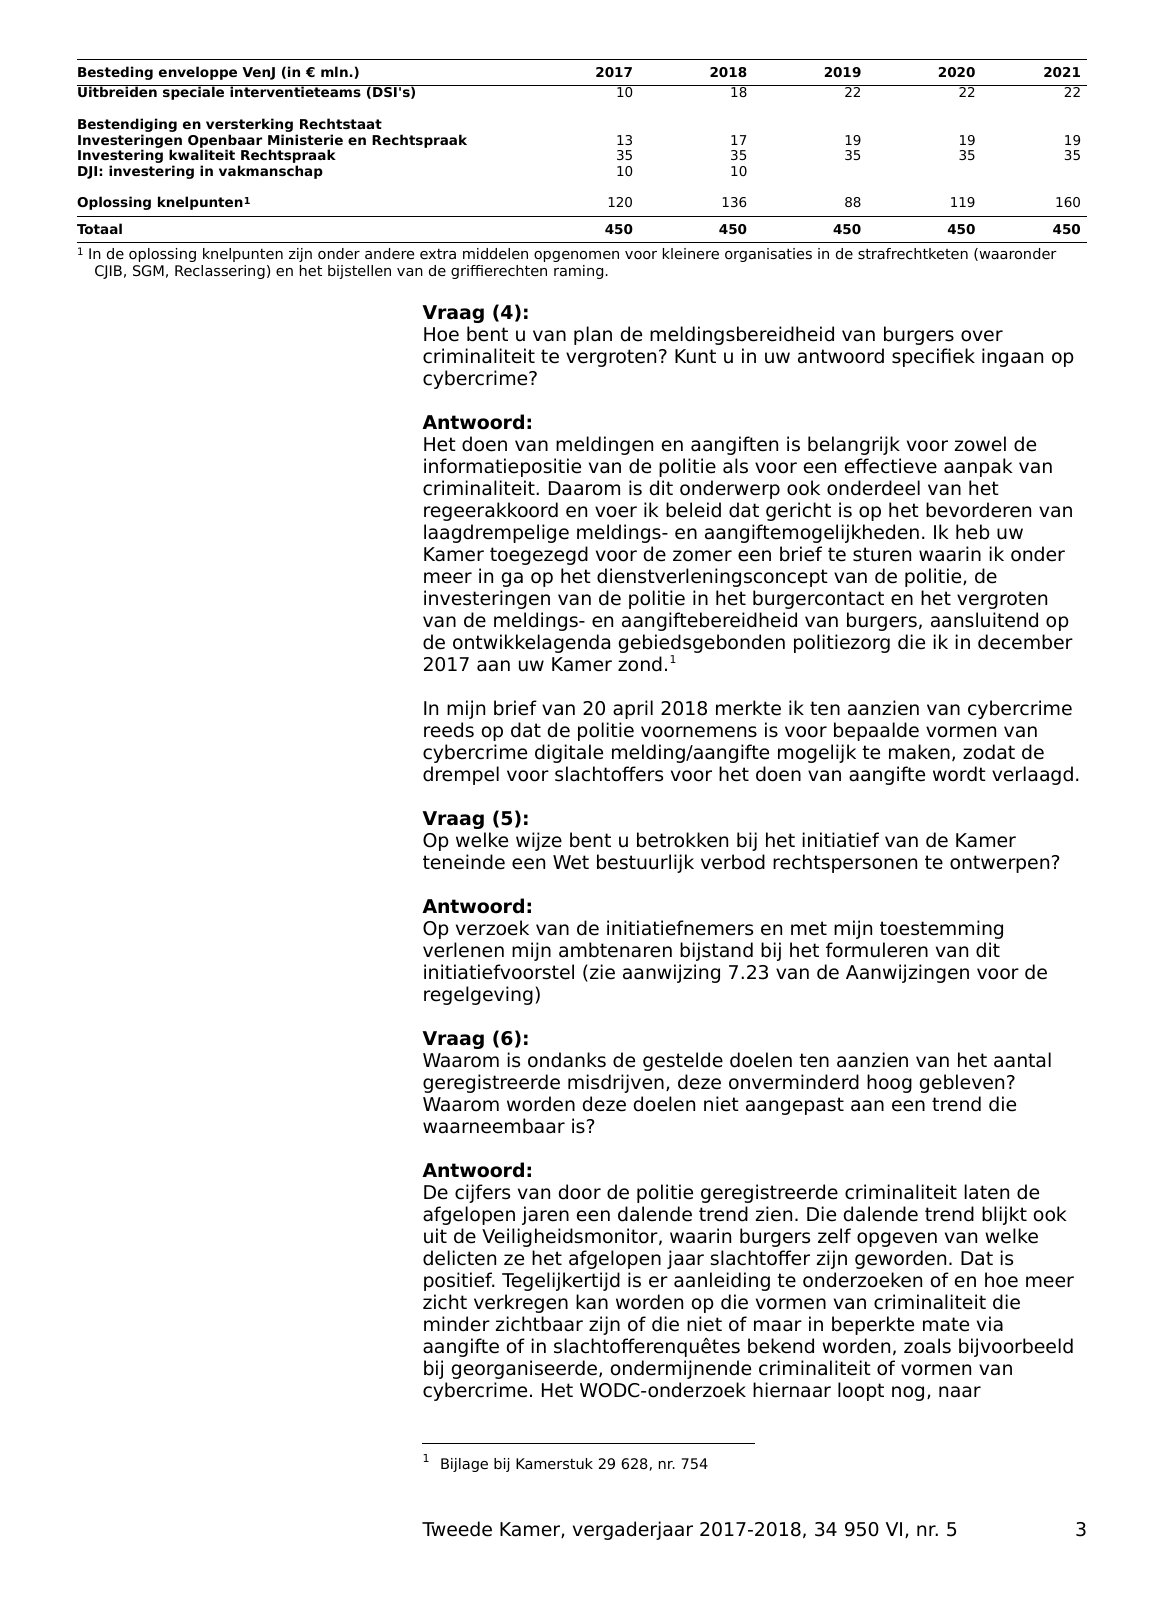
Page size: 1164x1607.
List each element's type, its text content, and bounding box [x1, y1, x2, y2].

table_cell 10 [525, 86, 639, 101]
table_cell Oplossing knelpunten1 [77, 195, 524, 216]
table_cell [525, 101, 639, 117]
table_cell 35 [639, 148, 753, 164]
text Waarom is ondanks de gestelde doelen ten aanzien van het aantal geregistreerde misdrijven, deze onverminderd hoog gebleven? Waarom worden deze doelen niet aangepast aan een trend die waarneembaar is? [422, 1050, 1087, 1138]
table_cell 19 [867, 133, 981, 148]
table_cell 450 [867, 217, 981, 242]
table_header 2019 [753, 60, 867, 85]
table_cell 13 [525, 133, 639, 148]
table_cell 450 [753, 217, 867, 242]
text Bijlage bij Kamerstuk 29 628, nr. 754 [422, 1452, 1087, 1474]
table_cell [753, 164, 867, 179]
text Op welke wijze bent u betrokken bij het initiatief van de Kamer teneinde een Wet bestuurlijk verbod rechtspersonen te ontwerpen? [422, 830, 1087, 874]
table_cell Uitbreiden speciale interventieteams (DSI's) [77, 86, 524, 101]
text Op verzoek van de initiatiefnemers en met mijn toestemming verlenen mijn ambtenaren bijstand bij het formuleren van dit initiatiefvoorstel (zie aanwijzing 7.23 van de Aanwijzingen voor de regelgeving) [422, 918, 1087, 1006]
table_cell 160 [981, 195, 1087, 216]
table_cell 35 [753, 148, 867, 164]
text De cijfers van door de politie geregistreerde criminaliteit laten de afgelopen jaren een dalende trend zien. Die dalende trend blijkt ook uit de Veiligheidsmonitor, waarin burgers zelf opgeven van welke delicten ze het afgelopen jaar slachtoffer zijn geworden. Dat is positief. Tegelijkertijd is er aanleiding te onderzoeken of en hoe meer zicht verkregen kan worden op die vormen van criminaliteit die minder zichtbaar zijn of die niet of maar in beperkte mate via aangifte of in slachtofferenquêtes bekend worden, zoals bijvoorbeeld bij georganiseerde, ondermijnende criminaliteit of vormen van cybercrime. Het WODC-onderzoek hiernaar loopt nog, naar [422, 1182, 1087, 1402]
table_cell 10 [525, 164, 639, 179]
table_cell [525, 117, 639, 132]
table_header 2020 [867, 60, 981, 85]
table_cell [639, 180, 753, 195]
table_cell 19 [981, 133, 1087, 148]
table_cell 22 [867, 86, 981, 101]
table_cell [525, 180, 639, 195]
table_cell 450 [639, 217, 753, 242]
table_cell [639, 117, 753, 132]
text Vraag (6): [422, 1028, 1087, 1050]
table_cell Bestendiging en versterking Rechtstaat [77, 117, 524, 132]
table_cell DJI: investering in vakmanschap [77, 164, 524, 179]
table_cell 450 [525, 217, 639, 242]
table_cell 18 [639, 86, 753, 101]
text In mijn brief van 20 april 2018 merkte ik ten aanzien van cybercrime reeds op dat de politie voornemens is voor bepaalde vormen van cybercrime digitale melding/aangifte mogelijk te maken, zodat de drempel voor slachtoffers voor het doen van aangifte wordt verlaagd. [422, 698, 1087, 786]
table_cell 35 [525, 148, 639, 164]
table_cell [867, 117, 981, 132]
table_cell [867, 164, 981, 179]
table_cell 22 [753, 86, 867, 101]
table_cell Investering kwaliteit Rechtspraak [77, 148, 524, 164]
table_cell [639, 101, 753, 117]
text Antwoord: [422, 896, 1087, 918]
text Antwoord: [422, 1160, 1087, 1182]
table_cell [77, 180, 524, 195]
table_cell [981, 164, 1087, 179]
table_cell [981, 117, 1087, 132]
table_cell 19 [753, 133, 867, 148]
table_header 2018 [639, 60, 753, 85]
table_cell 120 [525, 195, 639, 216]
table_cell Totaal [77, 217, 524, 242]
table_cell 17 [639, 133, 753, 148]
text Vraag (5): [422, 808, 1087, 830]
table_cell [77, 101, 524, 117]
table_cell 22 [981, 86, 1087, 101]
table_cell Investeringen Openbaar Ministerie en Rechtspraak [77, 133, 524, 148]
table_cell [753, 117, 867, 132]
table_cell 88 [753, 195, 867, 216]
table_cell 10 [639, 164, 753, 179]
table_header Besteding enveloppe VenJ (in € mln.) [77, 60, 524, 85]
table_header 2021 [981, 60, 1087, 85]
table_cell [867, 180, 981, 195]
table_cell 136 [639, 195, 753, 216]
text Hoe bent u van plan de meldingsbereidheid van burgers over criminaliteit te vergroten? Kunt u in uw antwoord specifiek ingaan op cybercrime? [422, 324, 1087, 390]
text Het doen van meldingen en aangiften is belangrijk voor zowel de informatiepositie van de politie als voor een effectieve aanpak van criminaliteit. Daarom is dit onderwerp ook onderdeel van het regeerakkoord en voer ik beleid dat gericht is op het bevorderen van laagdrempelige meldings- en aangiftemogelijkheden. Ik heb uw Kamer toegezegd voor de zomer een brief te sturen waarin ik onder meer in ga op het dienstverleningsconcept van de politie, de investeringen van de politie in het burgercontact en het vergroten van de meldings- en aangiftebereidheid van burgers, aansluitend op de ontwikkelagenda gebiedsgebonden politiezorg die ik in december 2017 aan uw Kamer zond. [422, 434, 1087, 676]
table_cell [753, 101, 867, 117]
text Vraag (4): [422, 302, 1087, 324]
text Antwoord: [422, 412, 1087, 434]
table_cell 119 [867, 195, 981, 216]
table_cell [867, 101, 981, 117]
table_cell 35 [981, 148, 1087, 164]
table_cell [753, 180, 867, 195]
table_cell 35 [867, 148, 981, 164]
table_cell 450 [981, 217, 1087, 242]
table_header 2017 [525, 60, 639, 85]
table_cell [981, 180, 1087, 195]
table_cell [981, 101, 1087, 117]
table_cell 1 In de oplossing knelpunten zijn onder andere extra middelen opgenomen voor kleinere organisaties in de strafrechtketen (waaronder CJIB, SGM, Reclassering) en het bijstellen van de griffierechten raming. [77, 243, 1087, 279]
